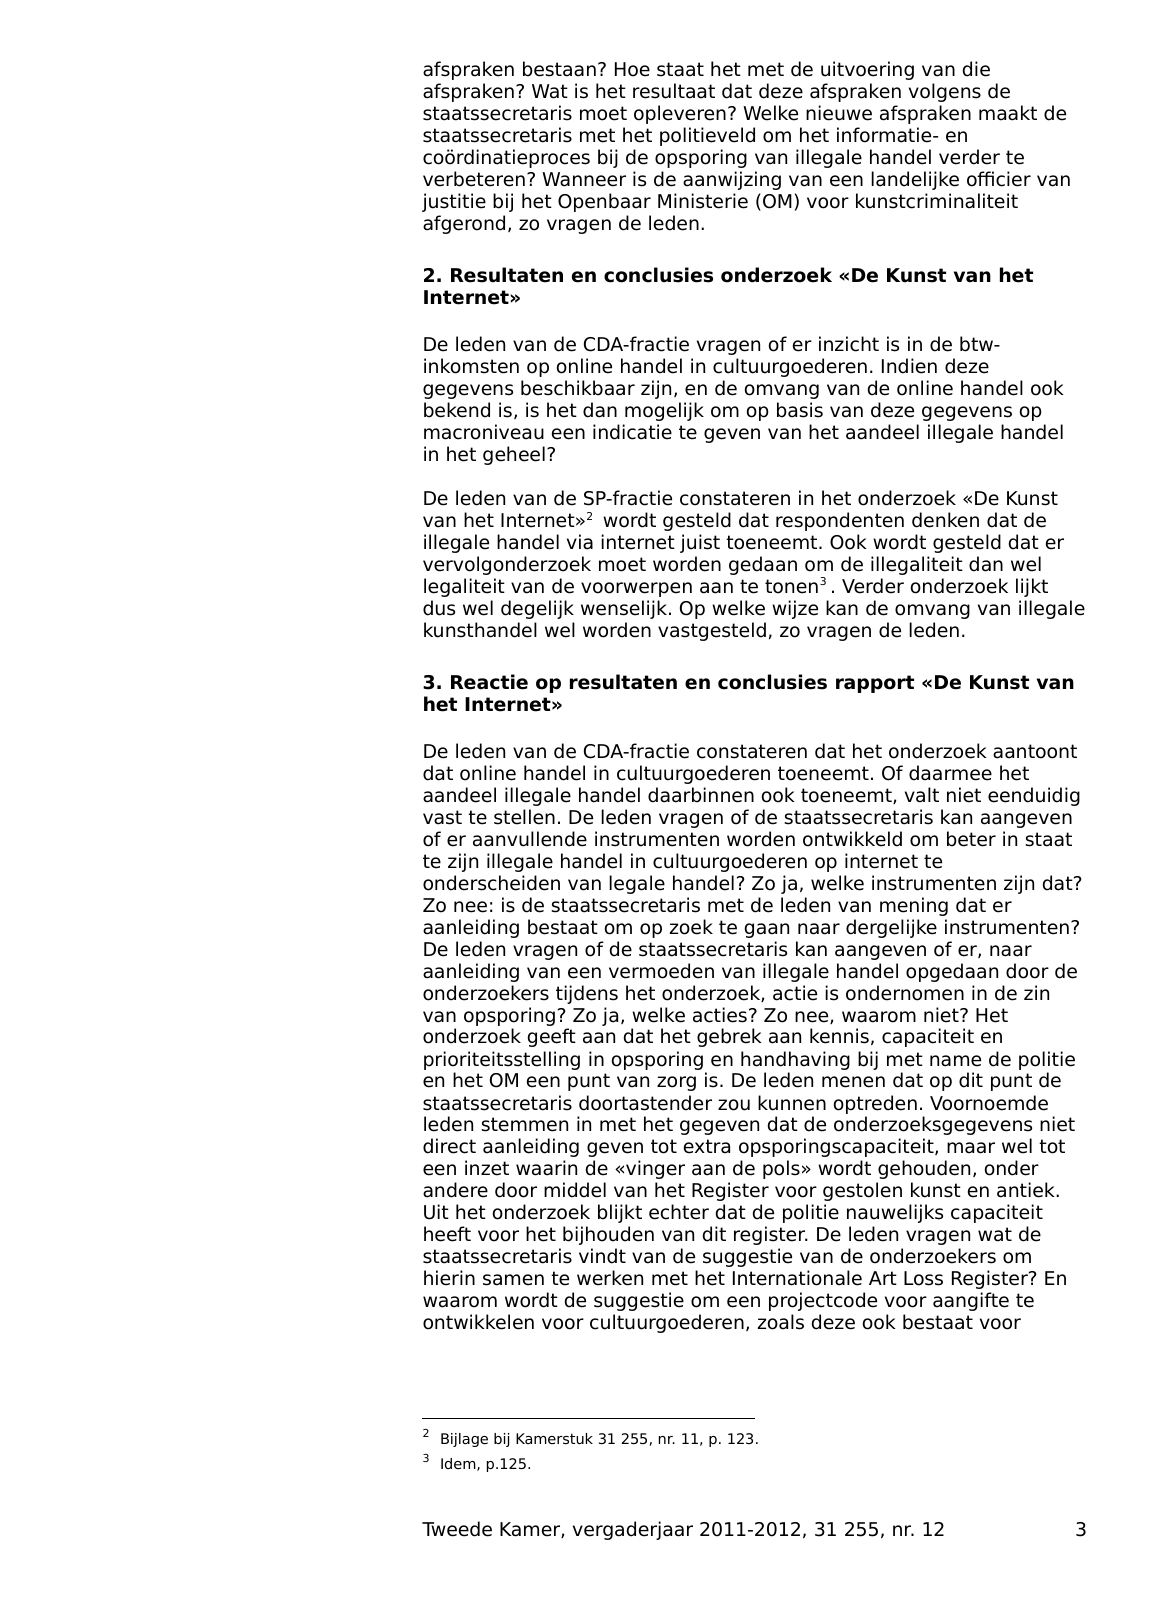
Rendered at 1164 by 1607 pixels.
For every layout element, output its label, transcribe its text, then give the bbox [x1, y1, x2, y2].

subtitle 3. Reactie op resultaten en conclusies rapport «De Kunst van het Internet» [422, 672, 1087, 716]
text De leden van de CDA-fractie vragen of er inzicht is in de btw-inkomsten op online handel in cultuurgoederen. Indien deze gegevens beschikbaar zijn, en de omvang van de online handel ook bekend is, is het dan mogelijk om op basis van deze gegevens op macroniveau een indicatie te geven van het aandeel illegale handel in het geheel? [422, 334, 1087, 466]
text Idem, p.125. [422, 1452, 1087, 1474]
text De leden van de CDA-fractie constateren dat het onderzoek aantoont dat online handel in cultuurgoederen toeneemt. Of daarmee het aandeel illegale handel daarbinnen ook toeneemt, valt niet eenduidig vast te stellen. De leden vragen of de staatssecretaris kan aangeven of er aanvullende instrumenten worden ontwikkeld om beter in staat te zijn illegale handel in cultuurgoederen op internet te onderscheiden van legale handel? Zo ja, welke instrumenten zijn dat? Zo nee: is de staatssecretaris met de leden van mening dat er aanleiding bestaat om op zoek te gaan naar dergelijke instrumenten? De leden vragen of de staatssecretaris kan aangeven of er, naar aanleiding van een vermoeden van illegale handel opgedaan door de onderzoekers tijdens het onderzoek, actie is ondernomen in de zin van opsporing? Zo ja, welke acties? Zo nee, waarom niet? Het onderzoek geeft aan dat het gebrek aan kennis, capaciteit en prioriteitsstelling in opsporing en handhaving bij met name de politie en het OM een punt van zorg is. De leden menen dat op dit punt de staatssecretaris doortastender zou kunnen optreden. Voornoemde leden stemmen in met het gegeven dat de onderzoeksgegevens niet direct aanleiding geven tot extra opsporingscapaciteit, maar wel tot een inzet waarin de «vinger aan de pols» wordt gehouden, onder andere door middel van het Register voor gestolen kunst en antiek. Uit het onderzoek blijkt echter dat de politie nauwelijks capaciteit heeft voor het bijhouden van dit register. De leden vragen wat de staatssecretaris vindt van de suggestie van de onderzoekers om hierin samen te werken met het Internationale Art Loss Register? En waarom wordt de suggestie om een projectcode voor aangifte te ontwikkelen voor cultuurgoederen, zoals deze ook bestaat voor [422, 741, 1087, 1334]
text Bijlage bij Kamerstuk 31 255, nr. 11, p. 123. [422, 1427, 1087, 1449]
subtitle 2. Resultaten en conclusies onderzoek «De Kunst van het Internet» [422, 265, 1087, 309]
text De leden van de SP-fractie constateren in het onderzoek «De Kunst van het Internet» wordt gesteld dat respondenten denken dat de illegale handel via internet juist toeneemt. Ook wordt gesteld dat er vervolgonderzoek moet worden gedaan om de illegaliteit dan wel legaliteit van de voorwerpen aan te tonen. Verder onderzoek lijkt dus wel degelijk wenselijk. Op welke wijze kan de omvang van illegale kunsthandel wel worden vastgesteld, zo vragen de leden. [422, 488, 1087, 642]
text afspraken bestaan? Hoe staat het met de uitvoering van die afspraken? Wat is het resultaat dat deze afspraken volgens de staatssecretaris moet opleveren? Welke nieuwe afspraken maakt de staatssecretaris met het politieveld om het informatie- en coördinatieproces bij de opsporing van illegale handel verder te verbeteren? Wanneer is de aanwijzing van een landelijke officier van justitie bij het Openbaar Ministerie (OM) voor kunstcriminaliteit afgerond, zo vragen de leden. [422, 59, 1087, 235]
